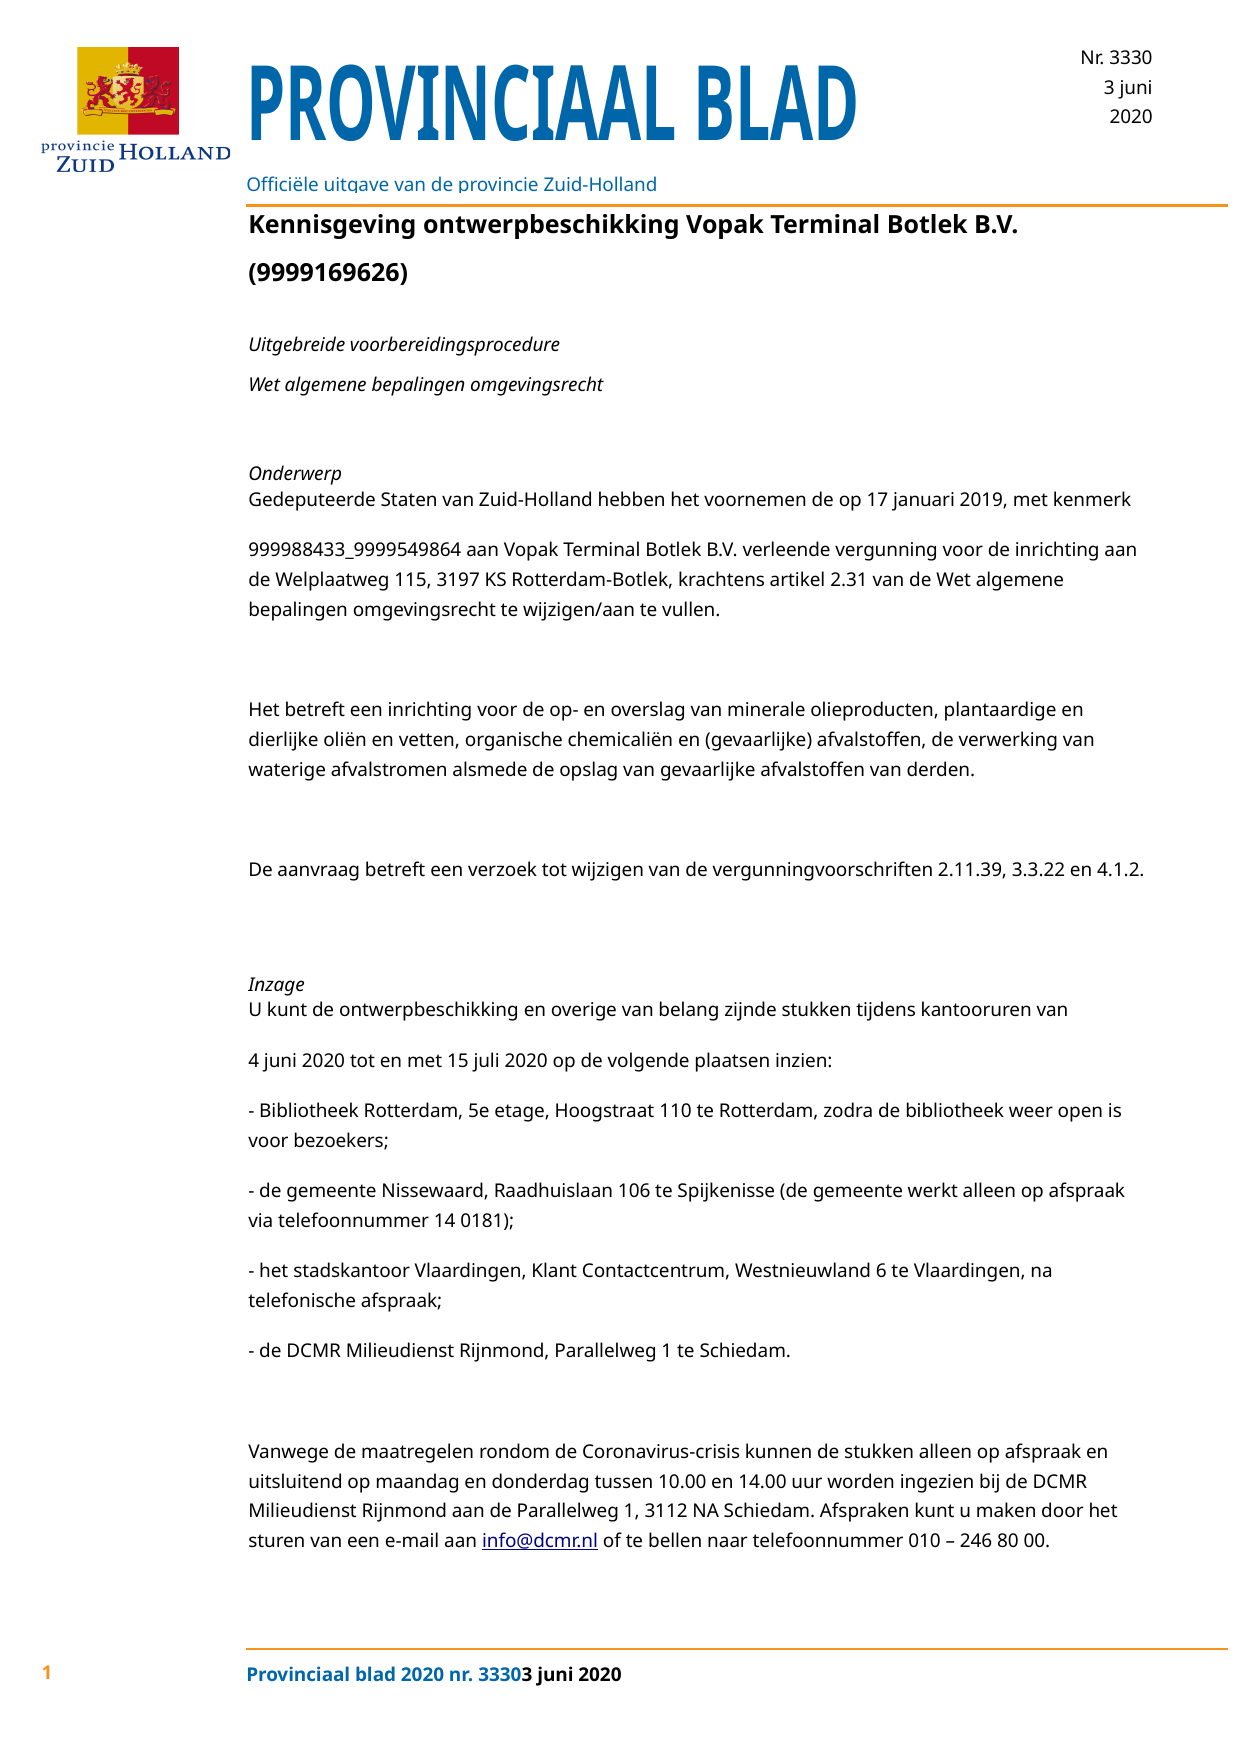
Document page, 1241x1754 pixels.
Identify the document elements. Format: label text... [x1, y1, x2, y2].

text Inzage [248, 971, 1152, 997]
text Uitgebreide voorbereidingsprocedure [248, 331, 1152, 357]
text Kennisgeving ontwerpbeschikking Vopak Terminal Botlek B.V. (9999169626) [248, 207, 1152, 288]
text Het betreft een inrichting voor de op- en overslag van minerale olieproducten, plantaardige en dierlijke oliën en vetten, organische chemicaliën en (gevaarlijke) afvalstoffen, de verwerking van waterige afvalstromen alsmede de opslag van gevaarlijke afvalstoffen van derden. [248, 697, 1152, 781]
text U kunt de ontwerpbeschikking en overige van belang zijnde stukken tijdens kantooruren van [248, 997, 1152, 1022]
text - Bibliotheek Rotterdam, 5e etage, Hoogstraat 110 te Rotterdam, zodra de bibliotheek weer open is voor bezoekers; [248, 1097, 1152, 1153]
text 4 juni 2020 tot en met 15 juli 2020 op de volgende plaatsen inzien: [248, 1047, 1152, 1073]
text - het stadskantoor Vlaardingen, Klant Contactcentrum, Westnieuwland 6 te Vlaardingen, na telefonische afspraak; [248, 1257, 1152, 1313]
text Wet algemene bepalingen omgevingsrecht [248, 371, 1152, 396]
text - de gemeente Nissewaard, Raadhuislaan 106 te Spijkenisse (de gemeente werkt alleen op afspraak via telefoonnummer 14 0181); [248, 1177, 1152, 1233]
text 999988433_9999549864 aan Vopak Terminal Botlek B.V. verleende vergunning voor de inrichting aan de Welplaatweg 115, 3197 KS Rotterdam-Botlek, krachtens artikel 2.31 van de Wet algemene bepalingen omgevingsrecht te wijzigen/aan te vullen. [248, 537, 1152, 621]
text De aanvraag betreft een verzoek tot wijzigen van de vergunningvoorschriften 2.11.39, 3.3.22 en 4.1.2. [248, 857, 1152, 882]
text Vanwege de maatregelen rondom de Coronavirus-crisis kunnen de stukken alleen op afspraak en uitsluitend op maandag en donderdag tussen 10.00 en 14.00 uur worden ingezien bij de DCMR Milieudienst Rijnmond aan de Parallelweg 1, 3112 NA Schiedam. Afspraken kunt u maken door het sturen van een e-mail aan info@dcmr.nl of te bellen naar telefoonnummer 010 – 246 80 00. [248, 1438, 1152, 1553]
text Gedeputeerde Staten van Zuid-Holland hebben het voornemen de op 17 januari 2019, met kenmerk [248, 486, 1152, 512]
picture [41, 47, 231, 172]
text Onderwerp [248, 460, 1152, 486]
text - de DCMR Milieudienst Rijnmond, Parallelweg 1 te Schiedam. [248, 1337, 1152, 1363]
